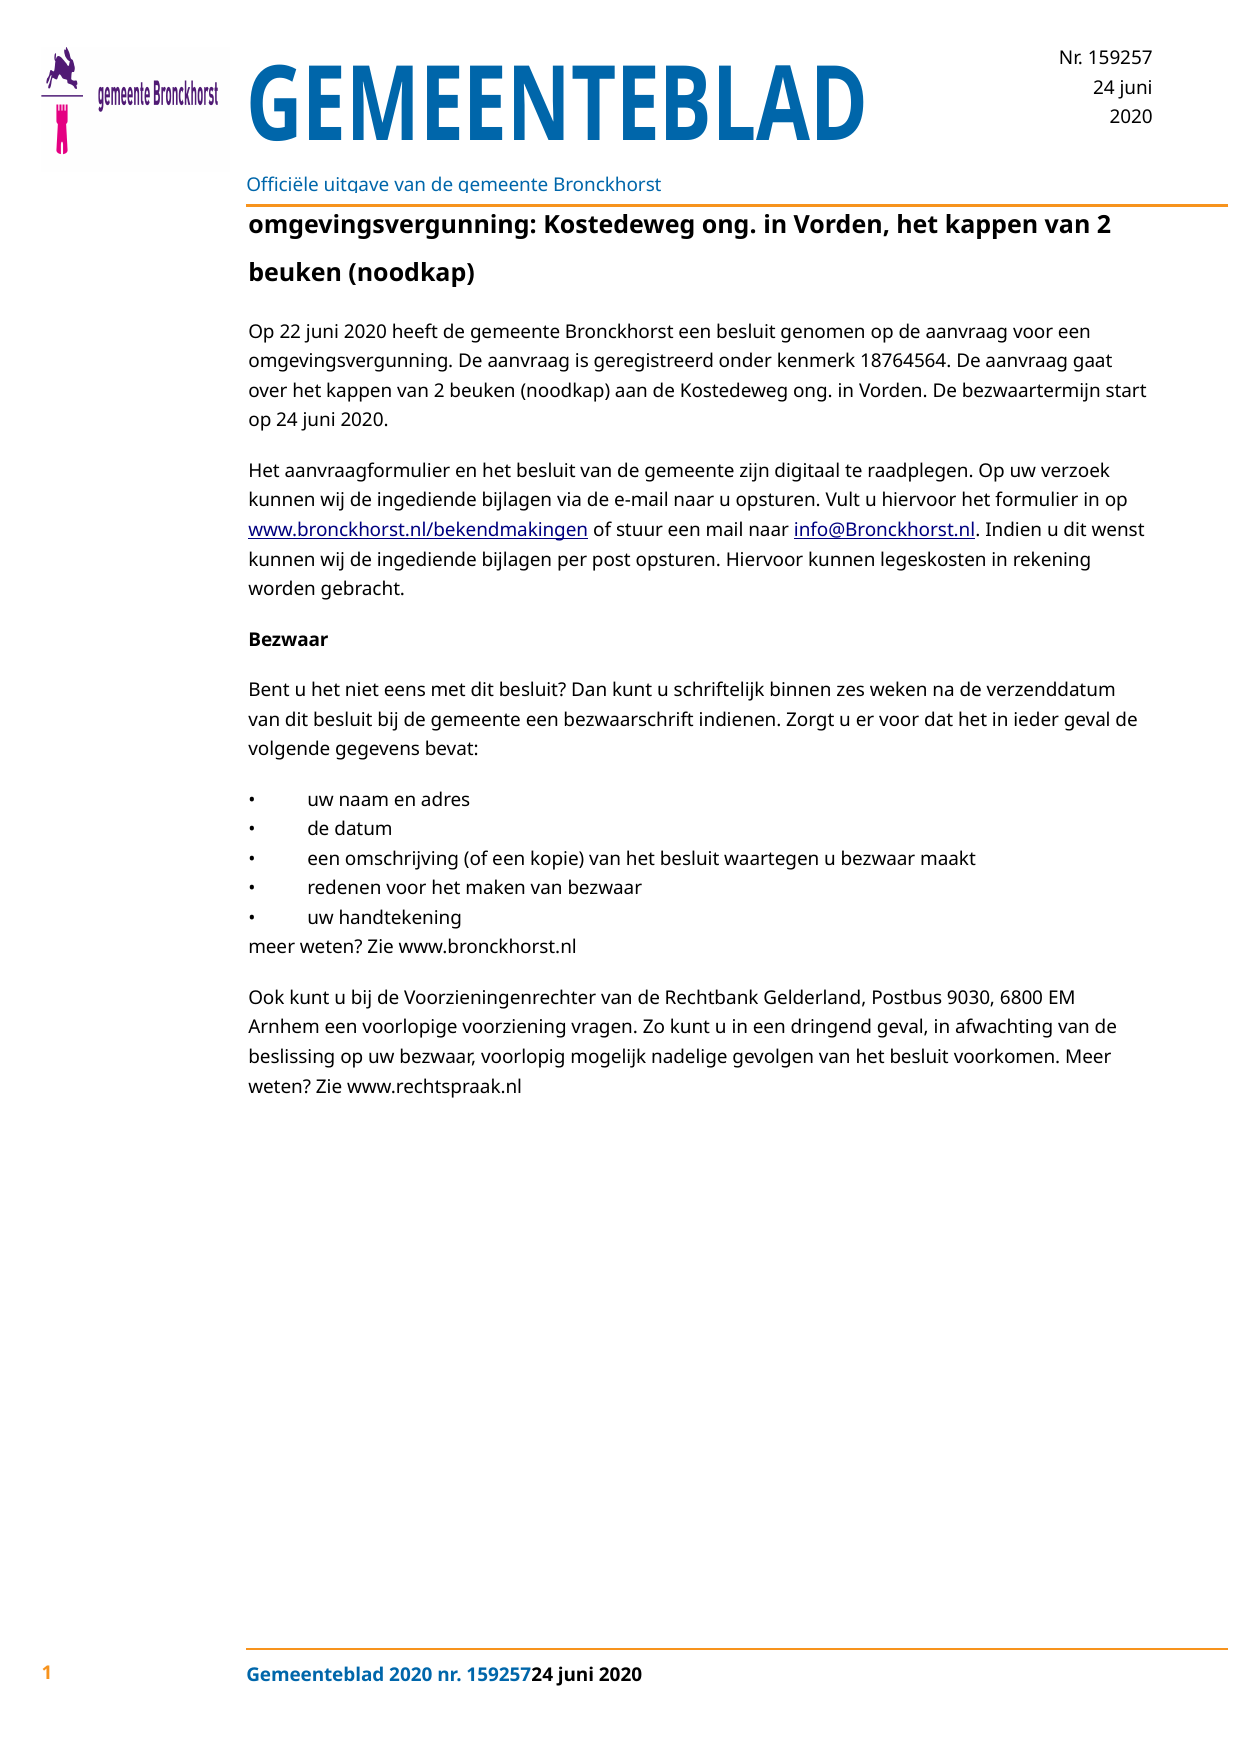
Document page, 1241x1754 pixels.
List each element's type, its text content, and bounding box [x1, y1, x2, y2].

list een omschrijving (of een kopie) van het besluit waartegen u bezwaar maakt [248, 845, 1152, 871]
text Ook kunt u bij de Voorzieningenrechter van de Rechtbank Gelderland, Postbus 9030, 6800 EM Arnhem een voorlopige voorziening vragen. Zo kunt u in een dringend geval, in afwachting van de beslissing op uw bezwaar, voorlopig mogelijk nadelige gevolgen van het besluit voorkomen. Meer weten? Zie www.rechtspraak.nl [248, 984, 1152, 1099]
text omgevingsvergunning: Kostedeweg ong. in Vorden, het kappen van 2 beuken (noodkap) [248, 207, 1152, 288]
text Op 22 juni 2020 heeft de gemeente Bronckhorst een besluit genomen op de aanvraag voor een omgevingsvergunning. De aanvraag is geregistreerd onder kenmerk 18764564. De aanvraag gaat over het kappen van 2 beuken (noodkap) aan de Kostedeweg ong. in Vorden. De bezwaartermijn start op 24 juni 2020. [248, 318, 1152, 432]
text Het aanvraagformulier en het besluit van de gemeente zijn digitaal te raadplegen. Op uw verzoek kunnen wij de ingediende bijlagen via de e-mail naar u opsturen. Vult u hiervoor het formulier in op www.bronckhorst.nl/bekendmakingen of stuur een mail naar info@Bronckhorst.nl. Indien u dit wenst kunnen wij de ingediende bijlagen per post opsturen. Hiervoor kunnen legeskosten in rekening worden gebracht. [248, 457, 1152, 601]
list uw handtekening [248, 904, 1152, 930]
text meer weten? Zie www.bronckhorst.nl [248, 934, 1152, 959]
list redenen voor het maken van bezwaar [248, 874, 1152, 900]
list uw naam en adres [248, 786, 1152, 812]
picture [41, 47, 231, 172]
text Bent u het niet eens met dit besluit? Dan kunt u schriftelijk binnen zes weken na de verzenddatum van dit besluit bij de gemeente een bezwaarschrift indienen. Zorgt u er voor dat het in ieder geval de volgende gegevens bevat: [248, 676, 1152, 761]
list de datum [248, 815, 1152, 841]
text Bezwaar [248, 626, 1152, 652]
